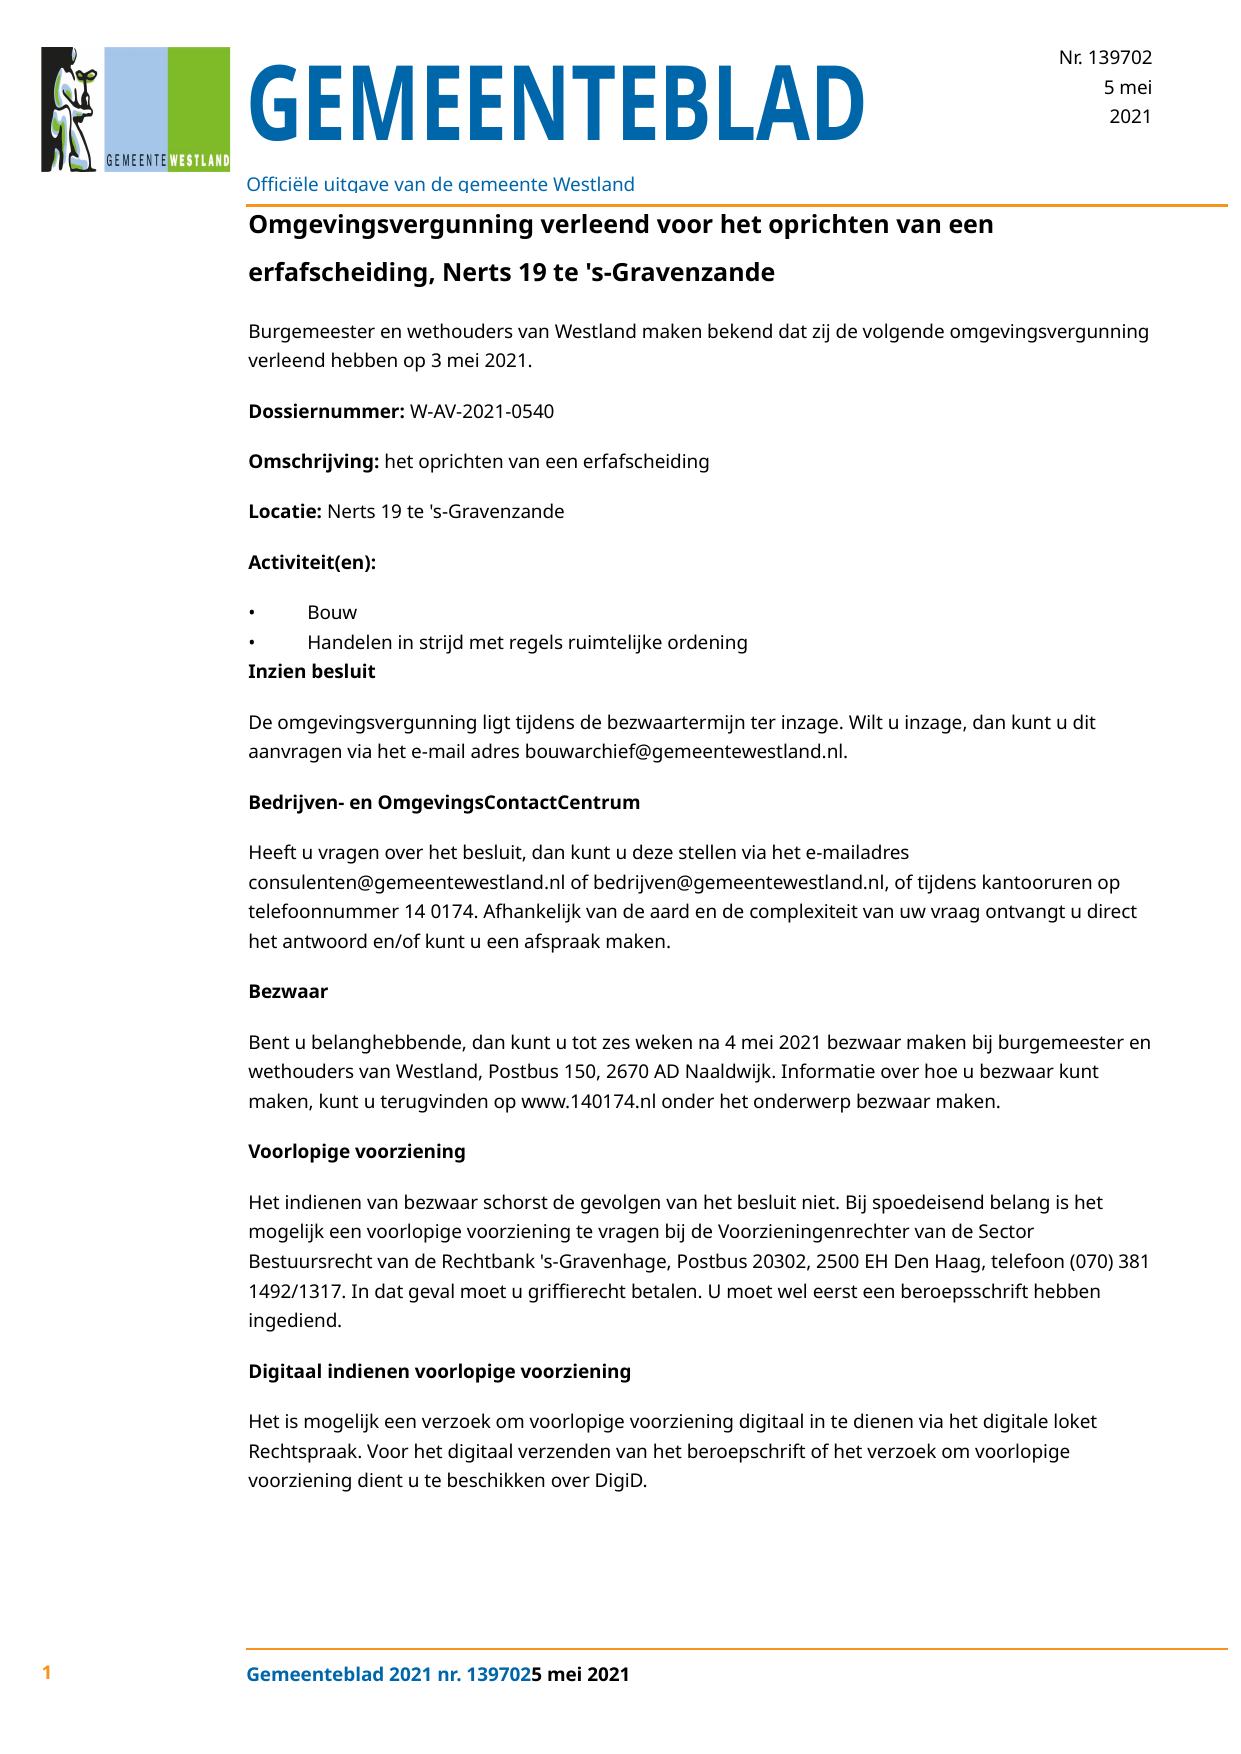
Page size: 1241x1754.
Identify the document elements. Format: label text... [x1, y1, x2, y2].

text Heeft u vragen over het besluit, dan kunt u deze stellen via het e-mailadres consulenten@gemeentewestland.nl of bedrijven@gemeentewestland.nl, of tijdens kantooruren op telefoonnummer 14 0174. Afhankelijk van de aard en de complexiteit van uw vraag ontvangt u direct het antwoord en/of kunt u een afspraak maken. [248, 839, 1152, 954]
list Bouw [248, 599, 1152, 625]
text Voorlopige voorziening [248, 1139, 1152, 1164]
picture [41, 47, 231, 172]
list Handelen in strijd met regels ruimtelijke ordening [248, 629, 1152, 655]
text De omgevingsvergunning ligt tijdens de bezwaartermijn ter inzage. Wilt u inzage, dan kunt u dit aanvragen via het e-mail adres bouwarchief@gemeentewestland.nl. [248, 709, 1152, 764]
text Digitaal indienen voorlopige voorziening [248, 1358, 1152, 1384]
text Bezwaar [248, 979, 1152, 1004]
text Locatie: Nerts 19 te 's-Gravenzande [248, 499, 1152, 524]
text Bent u belanghebbende, dan kunt u tot zes weken na 4 mei 2021 bezwaar maken bij burgemeester en wethouders van Westland, Postbus 150, 2670 AD Naaldwijk. Informatie over hoe u bezwaar kunt maken, kunt u terugvinden op www.140174.nl onder het onderwerp bezwaar maken. [248, 1029, 1152, 1114]
text Activiteit(en): [248, 549, 1152, 575]
text Omgevingsvergunning verleend voor het oprichten van een erfafscheiding, Nerts 19 te 's-Gravenzande [248, 207, 1152, 288]
text Burgemeester en wethouders van Westland maken bekend dat zij de volgende omgevingsvergunning verleend hebben op 3 mei 2021. [248, 318, 1152, 373]
text Het indienen van bezwaar schorst de gevolgen van het besluit niet. Bij spoedeisend belang is het mogelijk een voorlopige voorziening te vragen bij de Voorzieningenrechter van de Sector Bestuursrecht van de Rechtbank 's-Gravenhage, Postbus 20302, 2500 EH Den Haag, telefoon (070) 381 1492/1317. In dat geval moet u griffierecht betalen. U moet wel eerst een beroepsschrift hebben ingediend. [248, 1189, 1152, 1333]
text Bedrijven- en OmgevingsContactCentrum [248, 789, 1152, 815]
text Omschrijving: het oprichten van een erfafscheiding [248, 448, 1152, 474]
text Inzien besluit [248, 659, 1152, 684]
text Dossiernummer: W-AV-2021-0540 [248, 398, 1152, 424]
text Het is mogelijk een verzoek om voorlopige voorziening digitaal in te dienen via het digitale loket Rechtspraak. Voor het digitaal verzenden van het beroepschrift of het verzoek om voorlopige voorziening dient u te beschikken over DigiD. [248, 1408, 1152, 1493]
